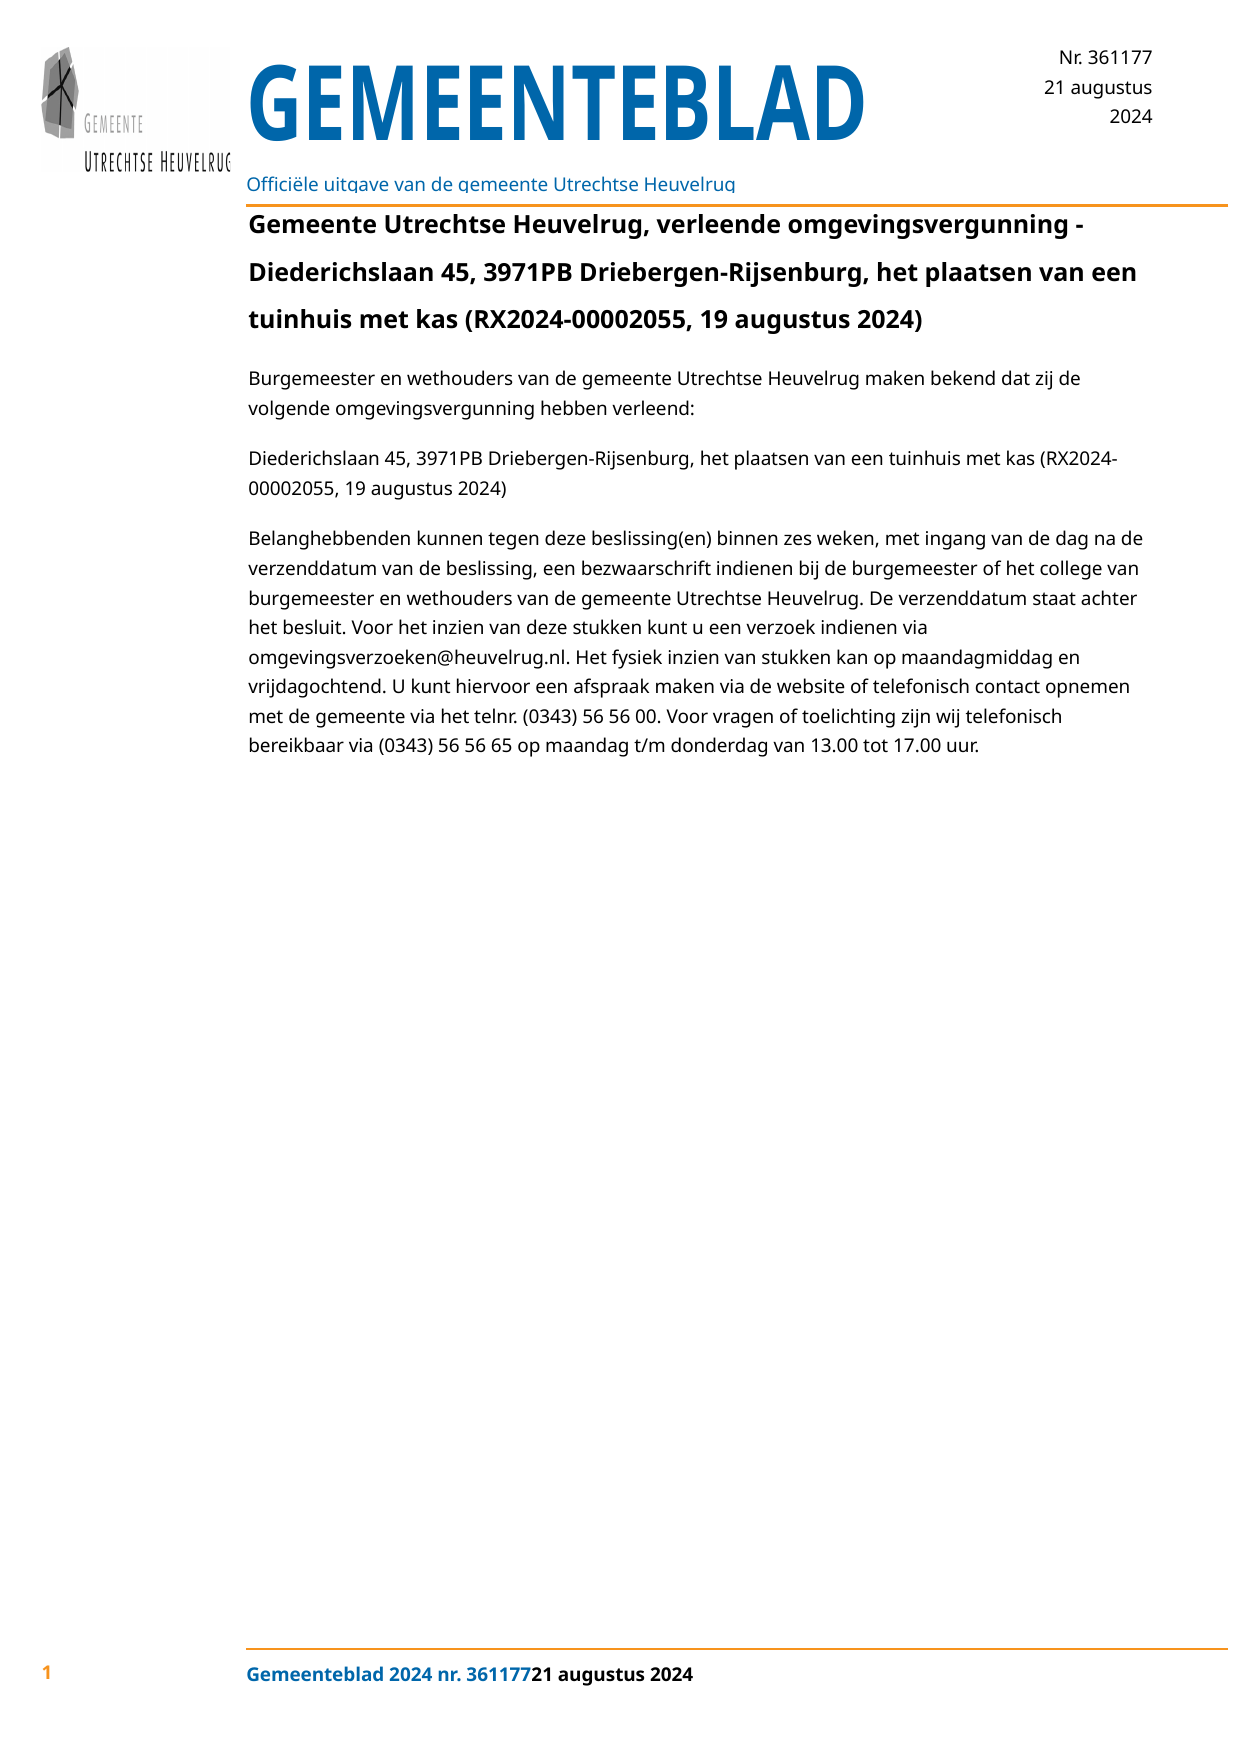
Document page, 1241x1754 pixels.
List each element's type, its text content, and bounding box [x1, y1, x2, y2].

picture [41, 47, 231, 172]
text Diederichslaan 45, 3971PB Driebergen-Rijsenburg, het plaatsen van een tuinhuis met kas (RX2024-00002055, 19 augustus 2024) [248, 446, 1152, 501]
text Gemeente Utrechtse Heuvelrug, verleende omgevingsvergunning - Diederichslaan 45, 3971PB Driebergen-Rijsenburg, het plaatsen van een tuinhuis met kas (RX2024-00002055, 19 augustus 2024) [248, 207, 1152, 336]
text Burgemeester en wethouders van de gemeente Utrechtse Heuvelrug maken bekend dat zij de volgende omgevingsvergunning hebben verleend: [248, 366, 1152, 421]
text Belanghebbenden kunnen tegen deze beslissing(en) binnen zes weken, met ingang van de dag na de verzenddatum van de beslissing, een bezwaarschrift indienen bij de burgemeester of het college van burgemeester en wethouders van de gemeente Utrechtse Heuvelrug. De verzenddatum staat achter het besluit. Voor het inzien van deze stukken kunt u een verzoek indienen via omgevingsverzoeken@heuvelrug.nl. Het fysiek inzien van stukken kan op maandagmiddag en vrijdagochtend. U kunt hiervoor een afspraak maken via de website of telefonisch contact opnemen met de gemeente via het telnr. (0343) 56 56 00. Voor vragen of toelichting zijn wij telefonisch bereikbaar via (0343) 56 56 65 op maandag t/m donderdag van 13.00 tot 17.00 uur. [248, 526, 1152, 758]
